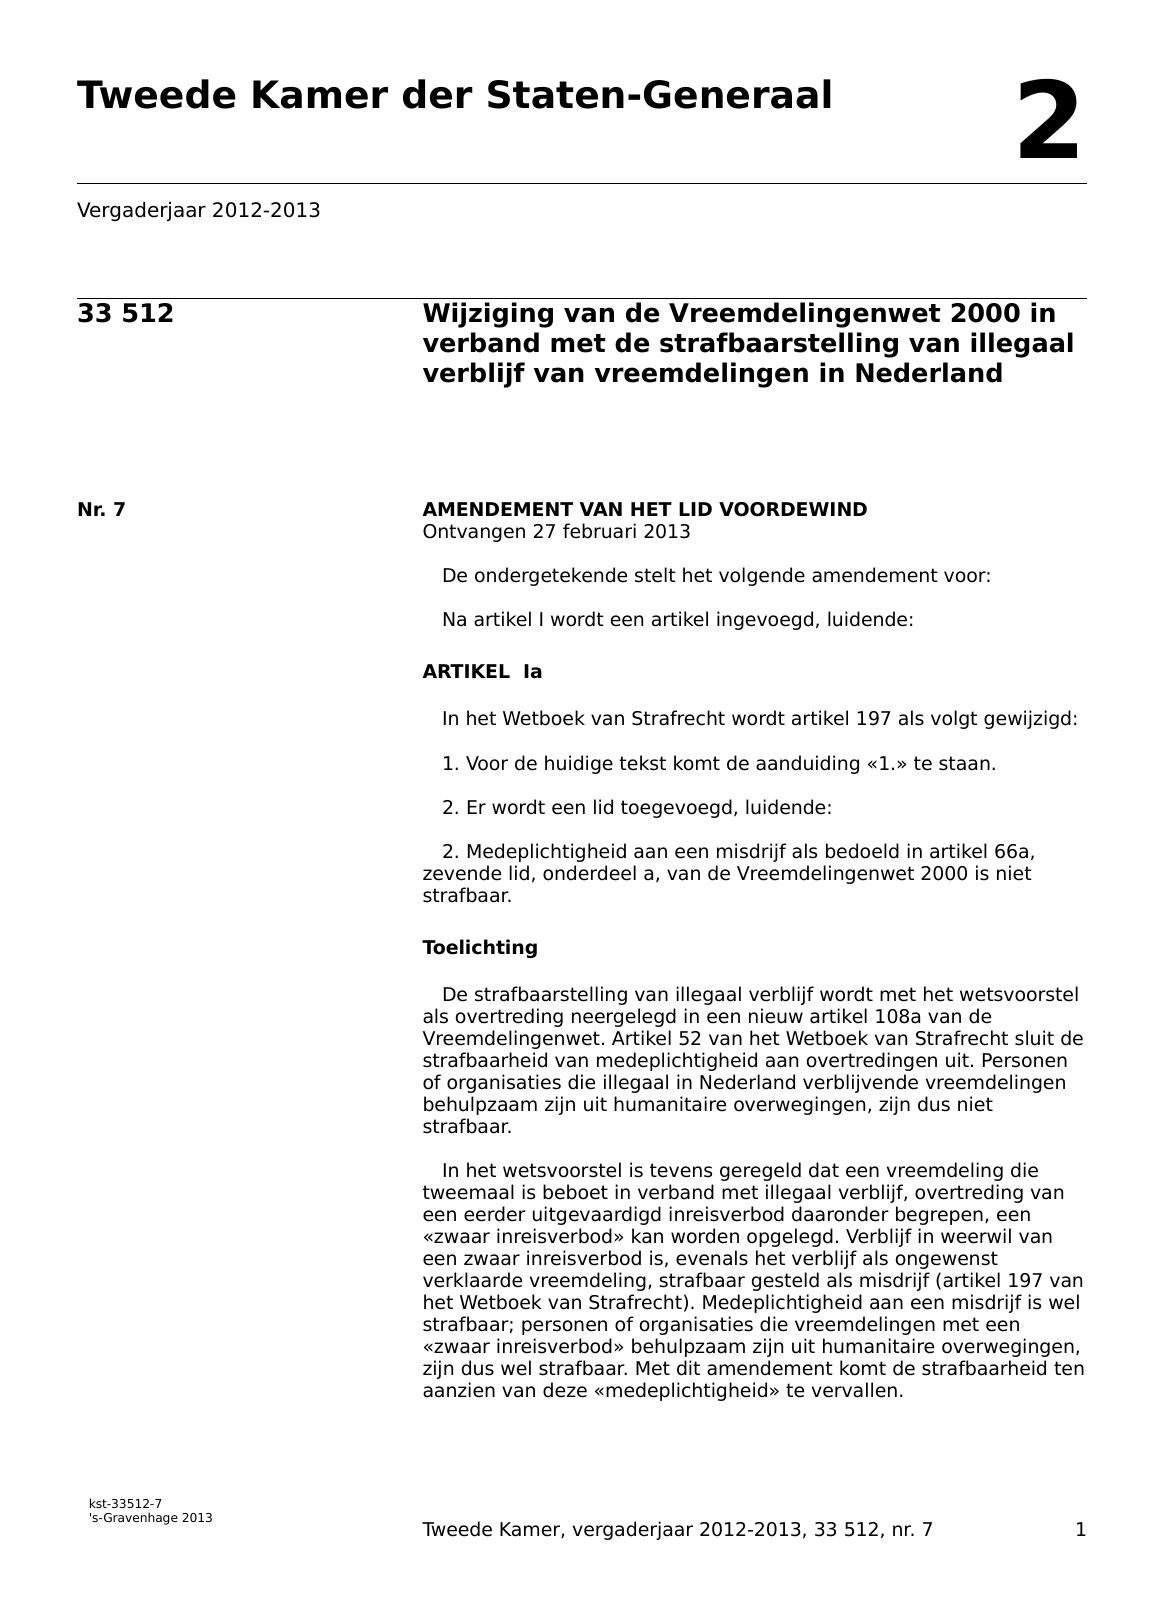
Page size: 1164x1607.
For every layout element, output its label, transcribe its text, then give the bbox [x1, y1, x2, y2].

text De ondergetekende stelt het volgende amendement voor: [422, 565, 1087, 587]
subtitle Nr. 7 AMENDEMENT VAN HET LID VOORDEWIND [77, 499, 1087, 521]
text Na artikel I wordt een artikel ingevoegd, luidende: [422, 609, 1087, 631]
table_header Tweede Kamer der Staten-Generaal [77, 59, 886, 183]
text Ontvangen 27 februari 2013 [422, 521, 1087, 543]
subtitle 33 512 Wijziging van de Vreemdelingenwet 2000 in verband met de strafbaarstelling van illegaal verblijf van vreemdelingen in Nederland [77, 299, 1087, 388]
table_cell Vergaderjaar 2012-2013 [77, 184, 1087, 298]
subtitle ARTIKEL Ia [422, 661, 1087, 683]
text De strafbaarstelling van illegaal verblijf wordt met het wetsvoorstel als overtreding neergelegd in een nieuw artikel 108a van de Vreemdelingenwet. Artikel 52 van het Wetboek van Strafrecht sluit de strafbaarheid van medeplichtigheid aan overtredingen uit. Personen of organisaties die illegaal in Nederland verblijvende vreemdelingen behulpzaam zijn uit humanitaire overwegingen, zijn dus niet strafbaar. [422, 984, 1087, 1138]
text 2. Er wordt een lid toegevoegd, luidende: [422, 797, 1087, 819]
subtitle Toelichting [422, 937, 1087, 959]
text 1. Voor de huidige tekst komt de aanduiding «1.» te staan. [422, 752, 1087, 774]
text In het wetsvoorstel is tevens geregeld dat een vreemdeling die tweemaal is beboet in verband met illegaal verblijf, overtreding van een eerder uitgevaardigd inreisverbod daaronder begrepen, een «zwaar inreisverbod» kan worden opgelegd. Verblijf in weerwil van een zwaar inreisverbod is, evenals het verblijf als ongewenst verklaarde vreemdeling, strafbaar gesteld als misdrijf (artikel 197 van het Wetboek van Strafrecht). Medeplichtigheid aan een misdrijf is wel strafbaar; personen of organisaties die vreemdelingen met een «zwaar inreisverbod» behulpzaam zijn uit humanitaire overwegingen, zijn dus wel strafbaar. Met dit amendement komt de strafbaarheid ten aanzien van deze «medeplichtigheid» te vervallen. [422, 1160, 1087, 1402]
text In het Wetboek van Strafrecht wordt artikel 197 als volgt gewijzigd: [422, 708, 1087, 730]
text 2. Medeplichtigheid aan een misdrijf als bedoeld in artikel 66a, zevende lid, onderdeel a, van de Vreemdelingenwet 2000 is niet strafbaar. [422, 841, 1087, 907]
table_header 2 [886, 59, 1087, 183]
text kst-33512-7 [88, 1497, 323, 1511]
text 's-Gravenhage 2013 [88, 1511, 323, 1525]
